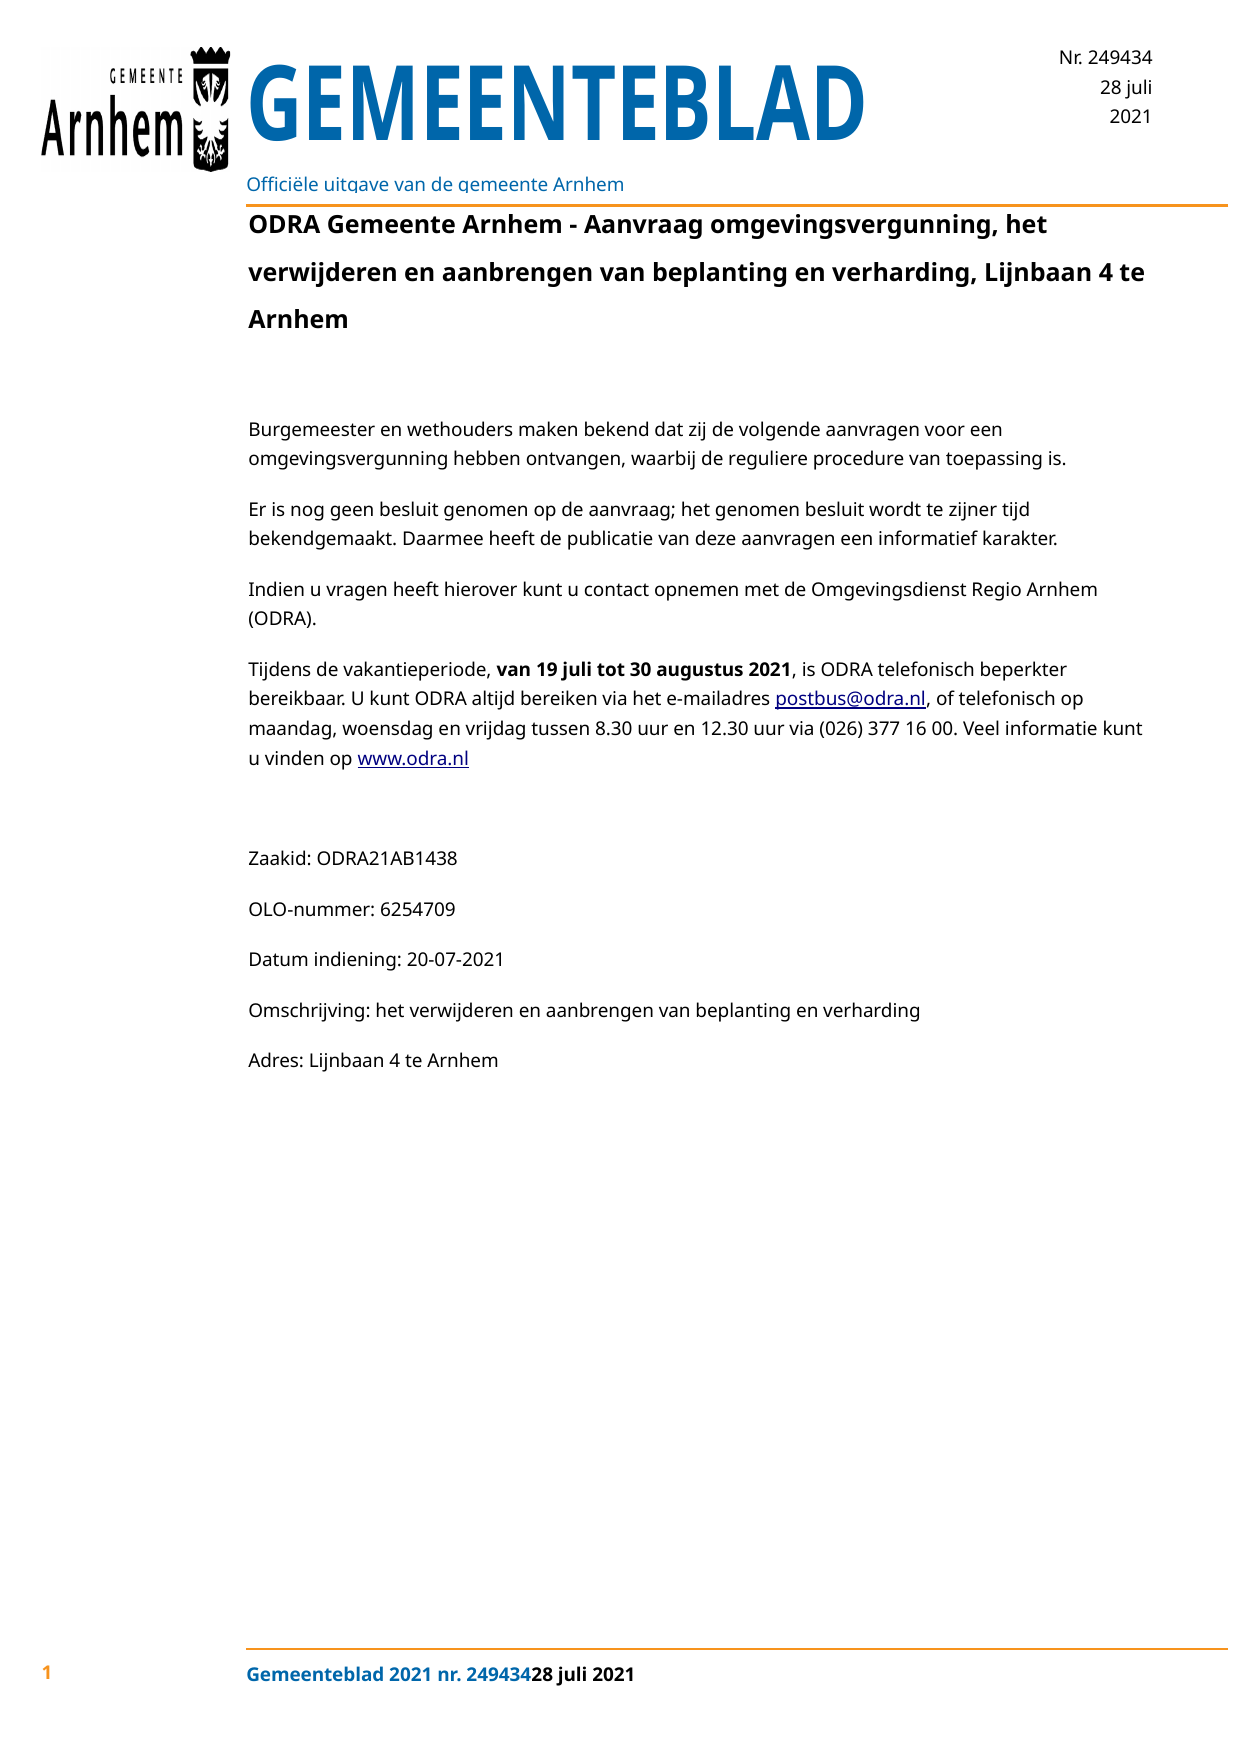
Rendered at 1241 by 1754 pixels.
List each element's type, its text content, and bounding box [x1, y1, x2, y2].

text Er is nog geen besluit genomen op de aanvraag; het genomen besluit wordt te zijner tijd bekendgemaakt. Daarmee heeft de publicatie van deze aanvragen een informatief karakter. [248, 496, 1152, 551]
text Datum indiening: 20-07-2021 [248, 946, 1152, 972]
text ODRA Gemeente Arnhem - Aanvraag omgevingsvergunning, het verwijderen en aanbrengen van beplanting en verharding, Lijnbaan 4 te Arnhem [248, 207, 1152, 336]
text Omschrijving: het verwijderen en aanbrengen van beplanting en verharding [248, 997, 1152, 1022]
text Indien u vragen heeft hierover kunt u contact opnemen met de Omgevingsdienst Regio Arnhem (ODRA). [248, 576, 1152, 631]
text Tijdens de vakantieperiode, van 19 juli tot 30 augustus 2021, is ODRA telefonisch beperkter bereikbaar. U kunt ODRA altijd bereiken via het e-mailadres postbus@odra.nl, of telefonisch op maandag, woensdag en vrijdag tussen 8.30 uur en 12.30 uur via (026) 377 16 00. Veel informatie kunt u vinden op www.odra.nl [248, 656, 1152, 770]
picture [41, 47, 231, 172]
text OLO-nummer: 6254709 [248, 896, 1152, 922]
text Burgemeester en wethouders maken bekend dat zij de volgende aanvragen voor een omgevingsvergunning hebben ontvangen, waarbij de reguliere procedure van toepassing is. [248, 416, 1152, 471]
text Adres: Lijnbaan 4 te Arnhem [248, 1047, 1152, 1073]
text Zaakid: ODRA21AB1438 [248, 846, 1152, 871]
